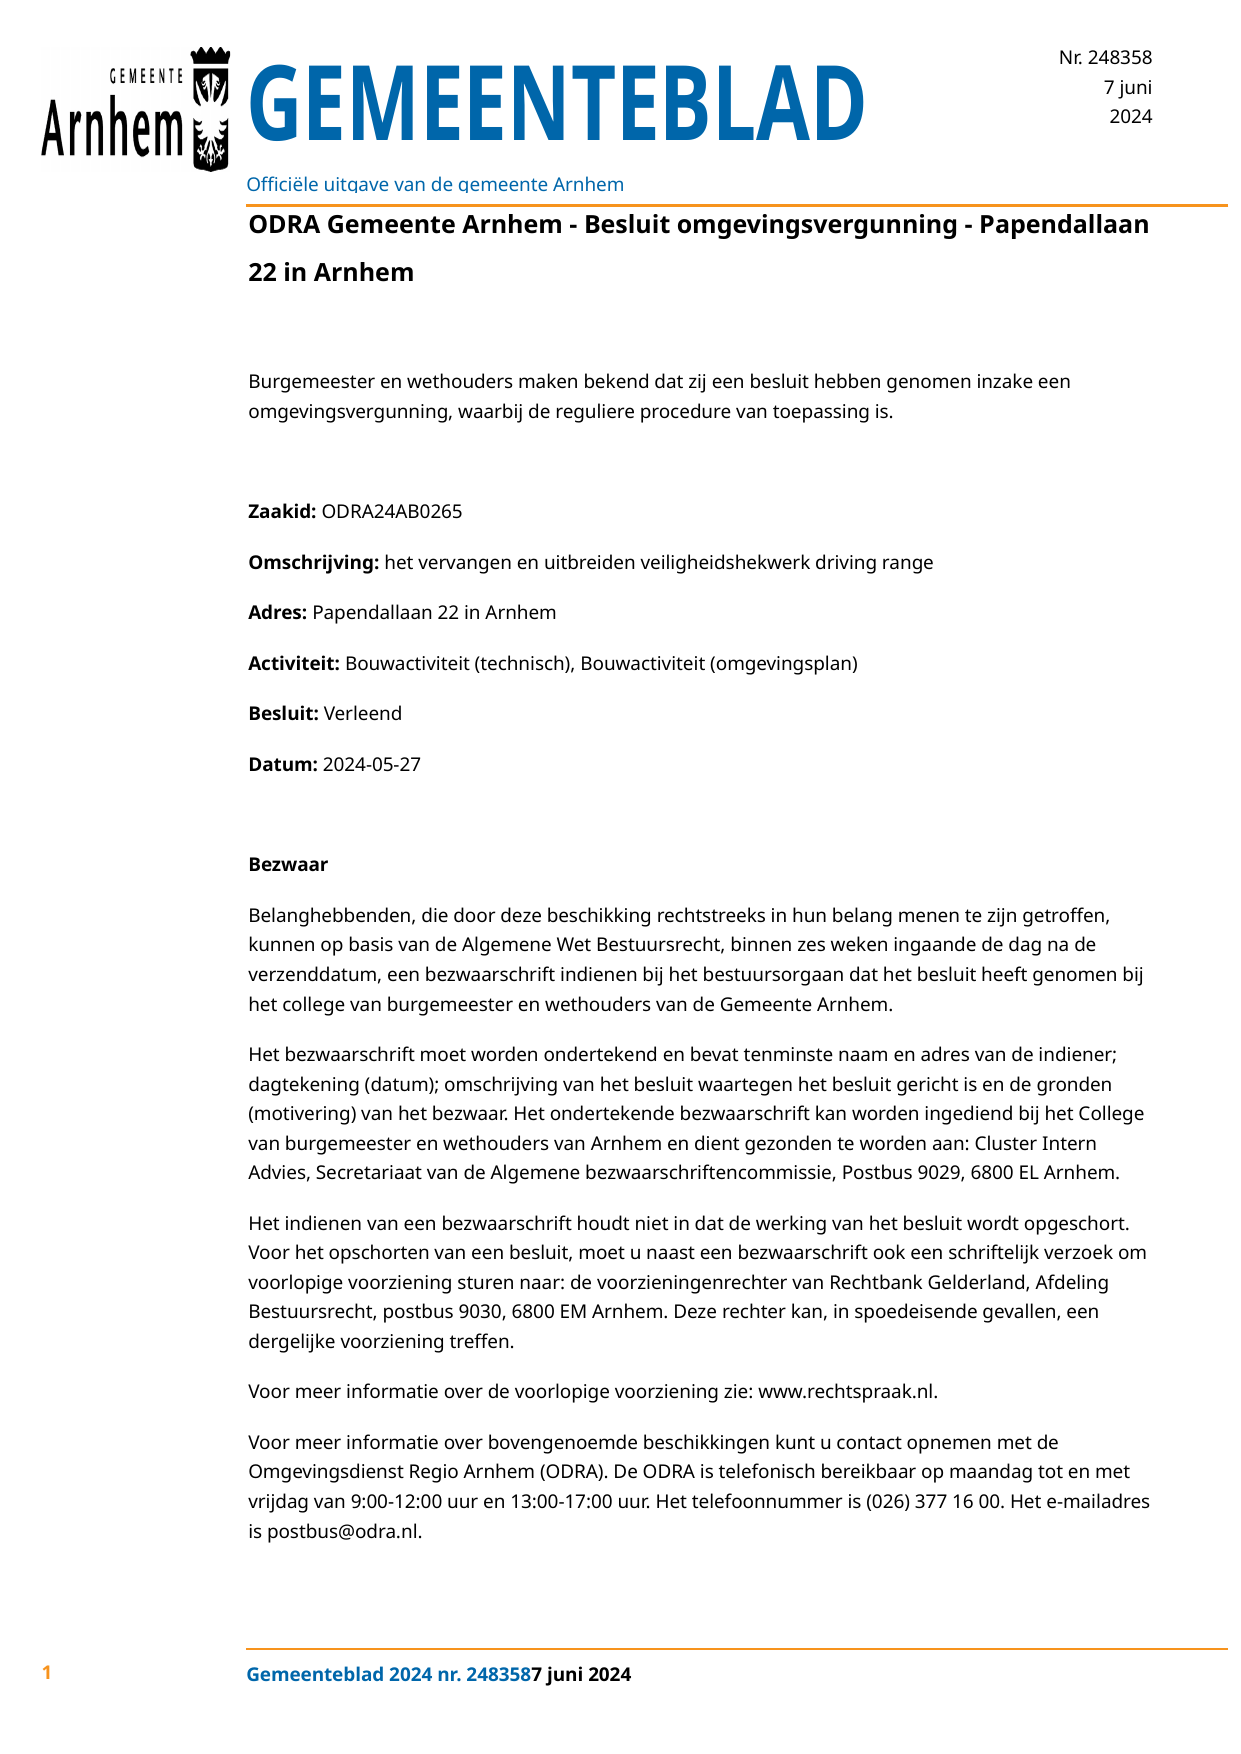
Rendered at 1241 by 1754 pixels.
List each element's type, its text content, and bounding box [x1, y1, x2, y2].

text Het bezwaarschrift moet worden ondertekend en bevat tenminste naam en adres van de indiener; dagtekening (datum); omschrijving van het besluit waartegen het besluit gericht is en de gronden (motivering) van het bezwaar. Het ondertekende bezwaarschrift kan worden ingediend bij het College van burgemeester en wethouders van Arnhem en dient gezonden te worden aan: Cluster Intern Advies, Secretariaat van de Algemene bezwaarschriftencommissie, Postbus 9029, 6800 EL Arnhem. [248, 1041, 1152, 1185]
text Voor meer informatie over bovengenoemde beschikkingen kunt u contact opnemen met de Omgevingsdienst Regio Arnhem (ODRA). De ODRA is telefonisch bereikbaar op maandag tot en met vrijdag van 9:00-12:00 uur en 13:00-17:00 uur. Het telefoonnummer is (026) 377 16 00. Het e-mailadres is postbus@odra.nl. [248, 1429, 1152, 1544]
text Omschrijving: het vervangen en uitbreiden veiligheidshekwerk driving range [248, 549, 1152, 575]
text Burgemeester en wethouders maken bekend dat zij een besluit hebben genomen inzake een omgevingsvergunning, waarbij de reguliere procedure van toepassing is. [248, 368, 1152, 424]
text Het indienen van een bezwaarschrift houdt niet in dat de werking van het besluit wordt opgeschort. Voor het opschorten van een besluit, moet u naast een bezwaarschrift ook een schriftelijk verzoek om voorlopige voorziening sturen naar: de voorzieningenrechter van Rechtbank Gelderland, Afdeling Bestuursrecht, postbus 9030, 6800 EM Arnhem. Deze rechter kan, in spoedeisende gevallen, een dergelijke voorziening treffen. [248, 1210, 1152, 1354]
text ODRA Gemeente Arnhem - Besluit omgevingsvergunning - Papendallaan 22 in Arnhem [248, 207, 1152, 288]
text Belanghebbenden, die door deze beschikking rechtstreeks in hun belang menen te zijn getroffen, kunnen op basis van de Algemene Wet Bestuursrecht, binnen zes weken ingaande de dag na de verzenddatum, een bezwaarschrift indienen bij het bestuursorgaan dat het besluit heeft genomen bij het college van burgemeester en wethouders van de Gemeente Arnhem. [248, 902, 1152, 1017]
text Bezwaar [248, 852, 1152, 877]
text Adres: Papendallaan 22 in Arnhem [248, 599, 1152, 625]
picture [41, 47, 231, 172]
text Zaakid: ODRA24AB0265 [248, 499, 1152, 524]
text Voor meer informatie over de voorlopige voorziening zie: www.rechtspraak.nl. [248, 1379, 1152, 1404]
text Datum: 2024-05-27 [248, 751, 1152, 777]
text Besluit: Verleend [248, 700, 1152, 726]
text Activiteit: Bouwactiviteit (technisch), Bouwactiviteit (omgevingsplan) [248, 650, 1152, 676]
